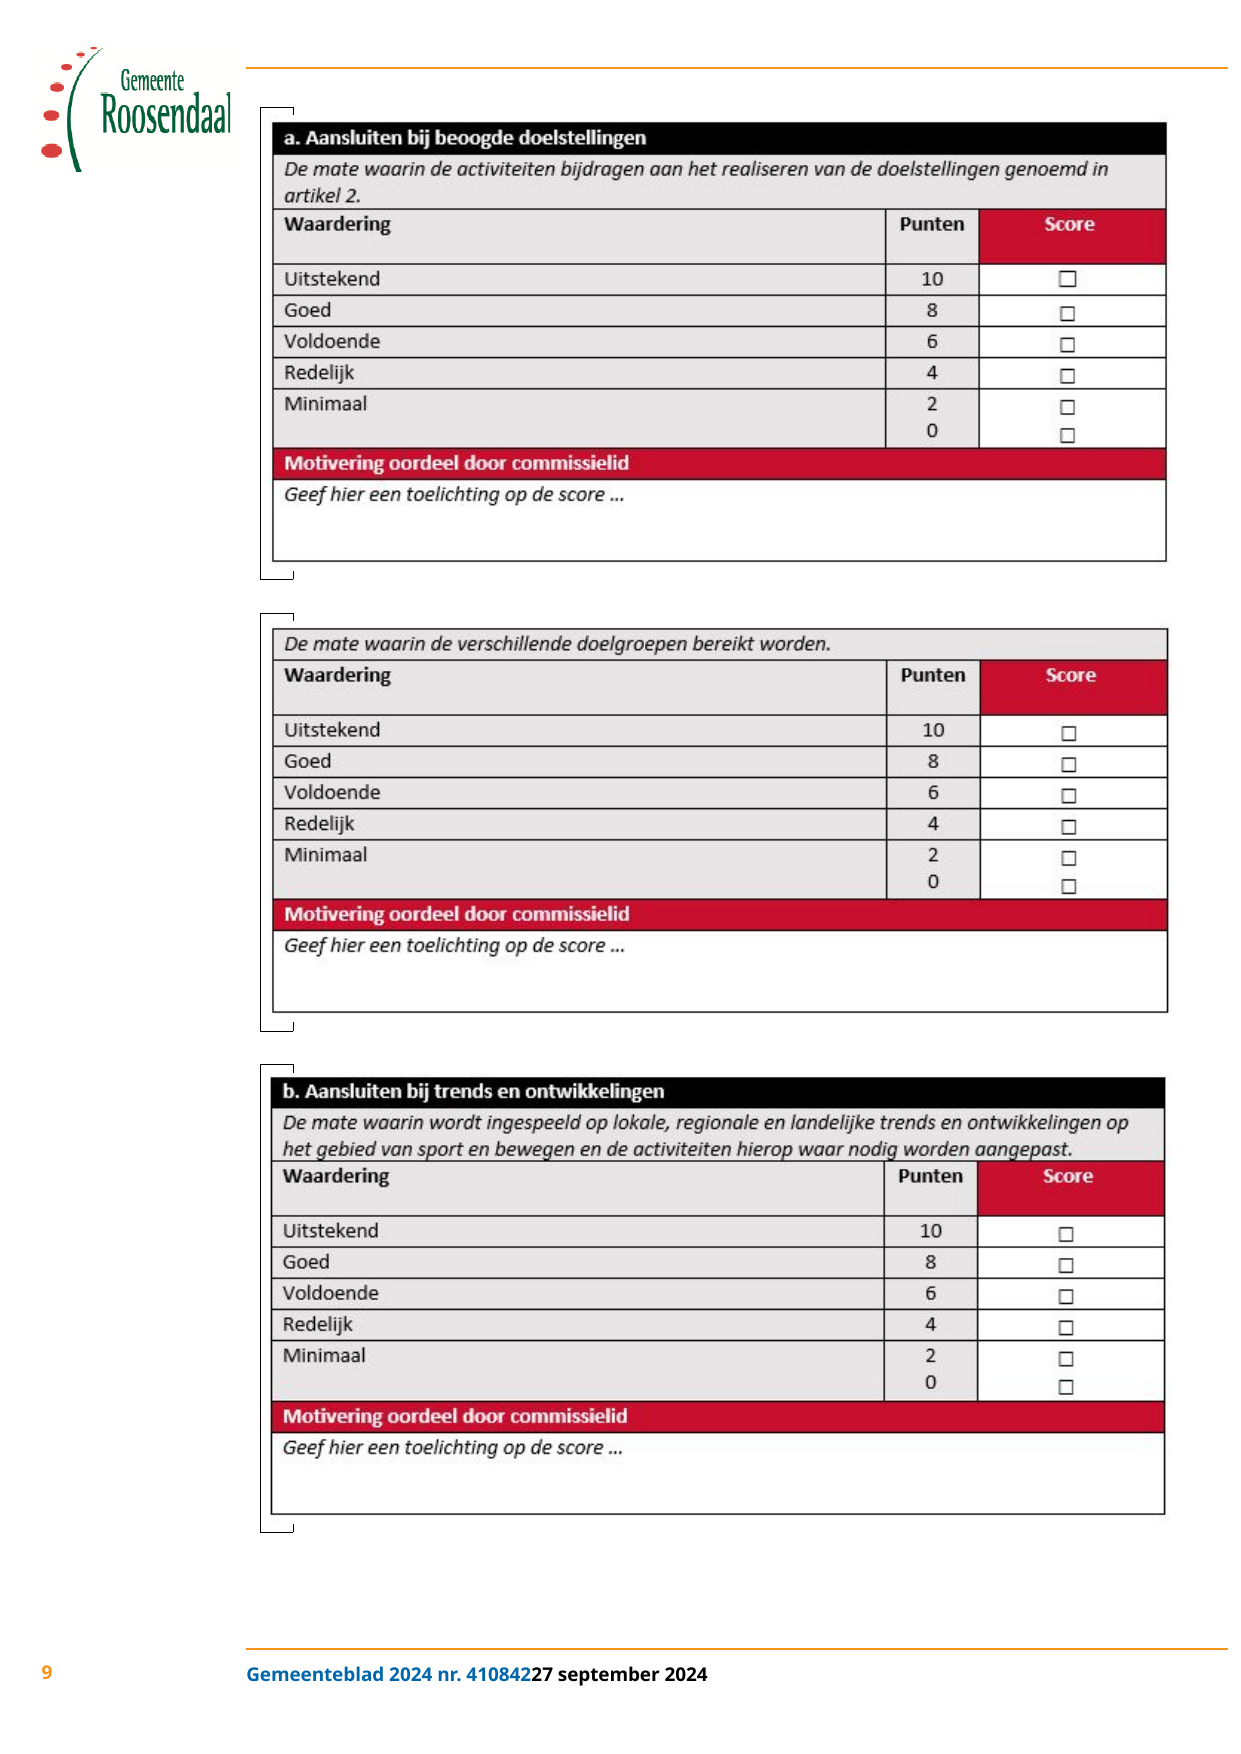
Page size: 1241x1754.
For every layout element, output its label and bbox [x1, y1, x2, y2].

picture [268, 621, 1173, 1022]
picture [41, 47, 231, 172]
picture [268, 1073, 1173, 1524]
picture [268, 115, 1173, 571]
